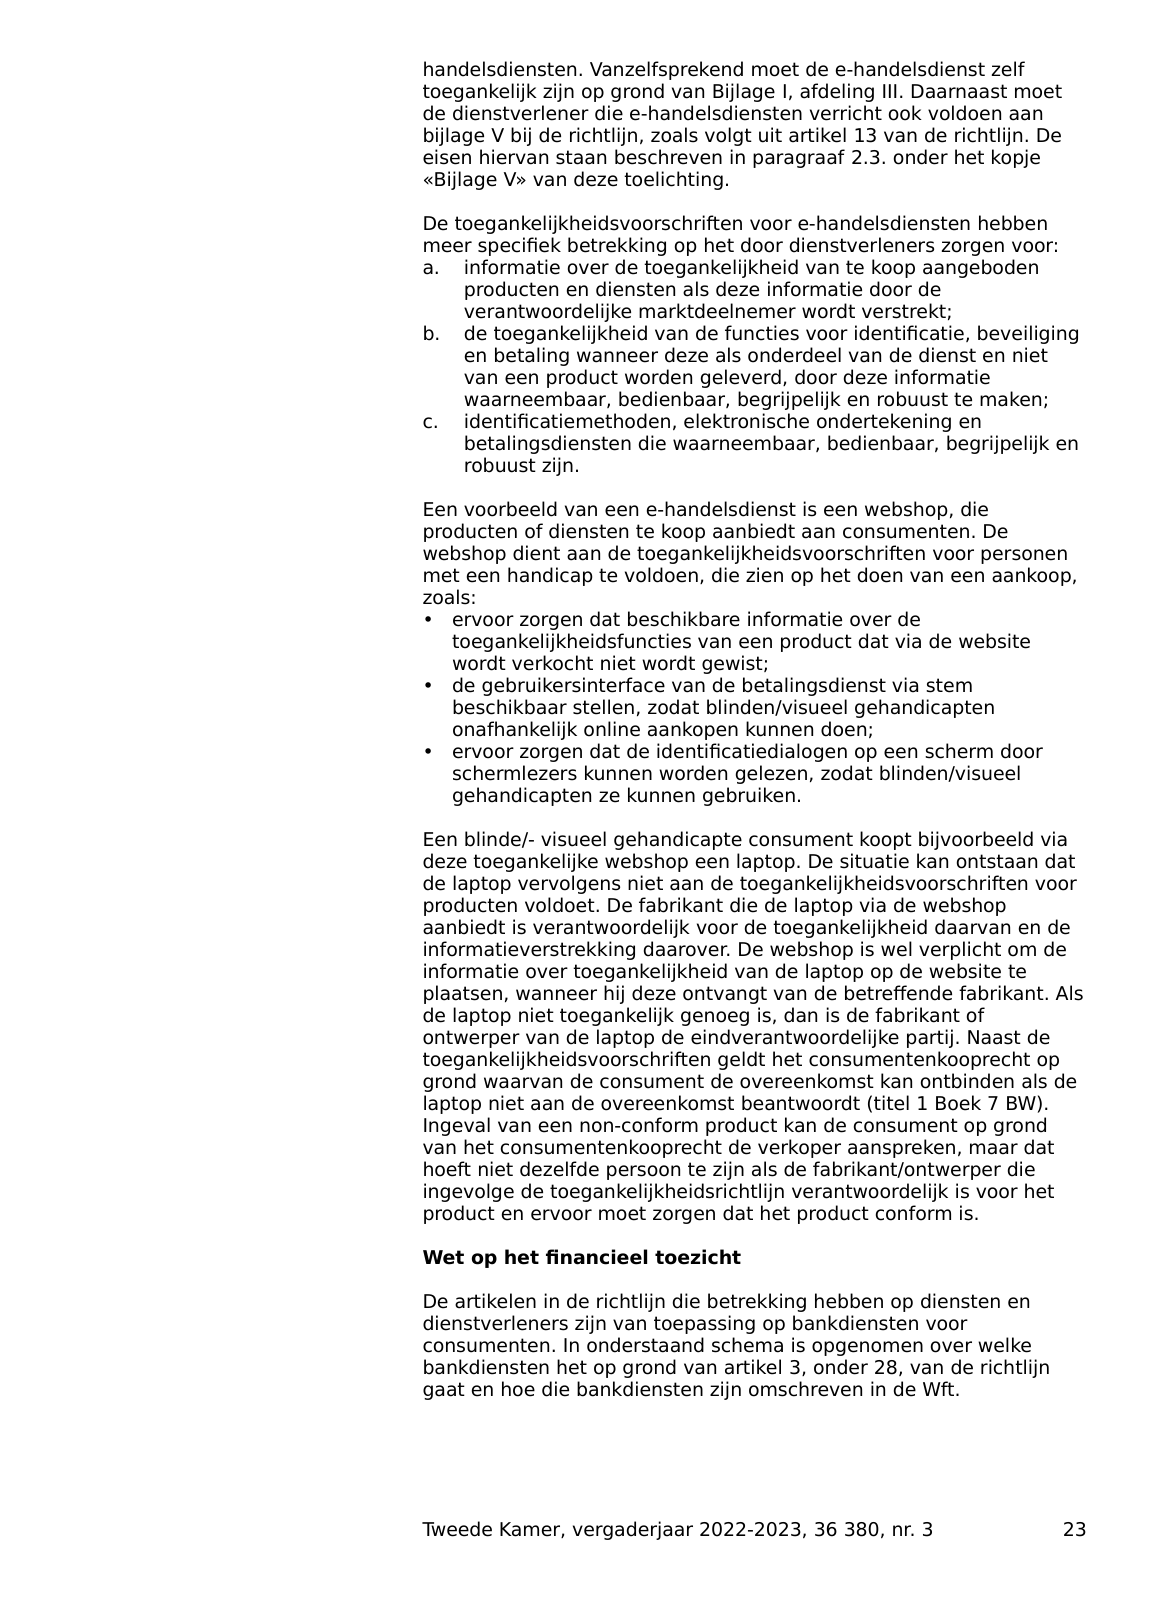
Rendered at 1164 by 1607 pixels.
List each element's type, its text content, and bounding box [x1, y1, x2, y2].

text Een blinde/- visueel gehandicapte consument koopt bijvoorbeeld via deze toegankelijke webshop een laptop. De situatie kan ontstaan dat de laptop vervolgens niet aan de toegankelijkheidsvoorschriften voor producten voldoet. De fabrikant die de laptop via de webshop aanbiedt is verantwoordelijk voor de toegankelijkheid daarvan en de informatieverstrekking daarover. De webshop is wel verplicht om de informatie over toegankelijkheid van de laptop op de website te plaatsen, wanneer hij deze ontvangt van de betreffende fabrikant. Als de laptop niet toegankelijk genoeg is, dan is de fabrikant of ontwerper van de laptop de eindverantwoordelijke partij. Naast de toegankelijkheidsvoorschriften geldt het consumentenkooprecht op grond waarvan de consument de overeenkomst kan ontbinden als de laptop niet aan de overeenkomst beantwoordt (titel 1 Boek 7 BW). Ingeval van een non-conform product kan de consument op grond van het consumentenkooprecht de verkoper aanspreken, maar dat hoeft niet dezelfde persoon te zijn als de fabrikant/ontwerper die ingevolge de toegankelijkheidsrichtlijn verantwoordelijk is voor het product en ervoor moet zorgen dat het product conform is. [422, 829, 1087, 1224]
text De toegankelijkheidsvoorschriften voor e-handelsdiensten hebben meer specifiek betrekking op het door dienstverleners zorgen voor: [422, 213, 1087, 257]
text De artikelen in de richtlijn die betrekking hebben op diensten en dienstverleners zijn van toepassing op bankdiensten voor consumenten. In onderstaand schema is opgenomen over welke bankdiensten het op grond van artikel 3, onder 28, van de richtlijn gaat en hoe die bankdiensten zijn omschreven in de Wft. [422, 1291, 1087, 1401]
text c. identificatiemethoden, elektronische ondertekening en betalingsdiensten die waarneembaar, bedienbaar, begrijpelijk en robuust zijn. [422, 411, 1087, 477]
text • ervoor zorgen dat beschikbare informatie over de toegankelijkheidsfuncties van een product dat via de website wordt verkocht niet wordt gewist; [422, 609, 1087, 675]
text handelsdiensten. Vanzelfsprekend moet de e-handelsdienst zelf toegankelijk zijn op grond van Bijlage I, afdeling III. Daarnaast moet de dienstverlener die e-handelsdiensten verricht ook voldoen aan bijlage V bij de richtlijn, zoals volgt uit artikel 13 van de richtlijn. De eisen hiervan staan beschreven in paragraaf 2.3. onder het kopje «Bijlage V» van deze toelichting. [422, 59, 1087, 191]
subtitle Wet op het financieel toezicht [422, 1247, 1087, 1269]
text a. informatie over de toegankelijkheid van te koop aangeboden producten en diensten als deze informatie door de verantwoordelijke marktdeelnemer wordt verstrekt; [422, 257, 1087, 323]
text • de gebruikersinterface van de betalingsdienst via stem beschikbaar stellen, zodat blinden/visueel gehandicapten onafhankelijk online aankopen kunnen doen; [422, 675, 1087, 741]
text • ervoor zorgen dat de identificatiedialogen op een scherm door schermlezers kunnen worden gelezen, zodat blinden/visueel gehandicapten ze kunnen gebruiken. [422, 741, 1087, 807]
text b. de toegankelijkheid van de functies voor identificatie, beveiliging en betaling wanneer deze als onderdeel van de dienst en niet van een product worden geleverd, door deze informatie waarneembaar, bedienbaar, begrijpelijk en robuust te maken; [422, 323, 1087, 411]
text Een voorbeeld van een e-handelsdienst is een webshop, die producten of diensten te koop aanbiedt aan consumenten. De webshop dient aan de toegankelijkheidsvoorschriften voor personen met een handicap te voldoen, die zien op het doen van een aankoop, zoals: [422, 499, 1087, 609]
